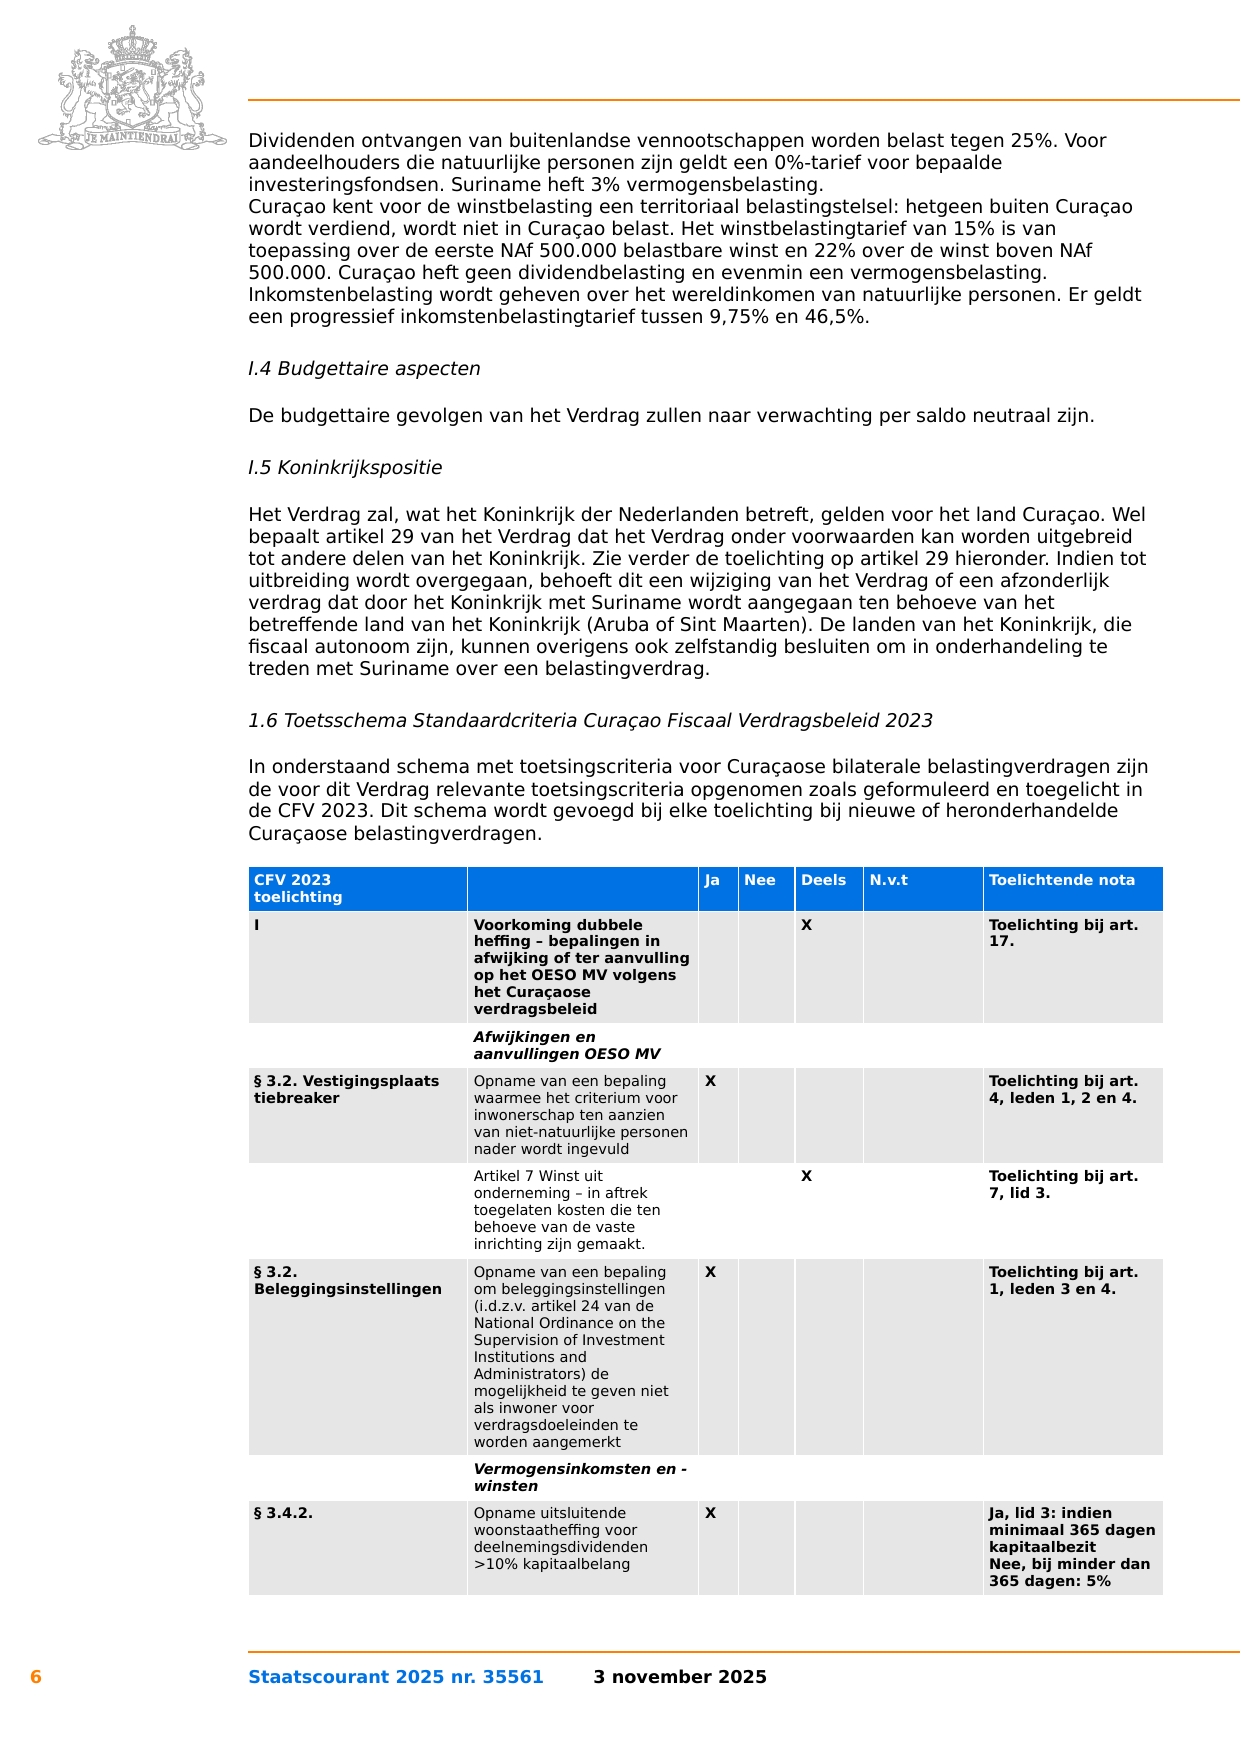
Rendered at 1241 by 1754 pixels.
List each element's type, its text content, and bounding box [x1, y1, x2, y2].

text Het Verdrag zal, wat het Koninkrijk der Nederlanden betreft, gelden voor het land Curaçao. Wel bepaalt artikel 29 van het Verdrag dat het Verdrag onder voorwaarden kan worden uitgebreid tot andere delen van het Koninkrijk. Zie verder de toelichting op artikel 29 hieronder. Indien tot uitbreiding wordt overgegaan, behoeft dit een wijziging van het Verdrag of een afzonderlijk verdrag dat door het Koninkrijk met Suriname wordt aangegaan ten behoeve van het betreffende land van het Koninkrijk (Aruba of Sint Maarten). De landen van het Koninkrijk, die fiscaal autonoom zijn, kunnen overigens ook zelfstandig besluiten om in onderhandeling te treden met Suriname over een belastingverdrag. [248, 504, 1163, 679]
table_cell [864, 1164, 983, 1258]
table_cell [699, 1164, 738, 1258]
subtitle 1.6 Toetsschema Standaardcriteria Curaçao Fiscaal Verdragsbeleid 2023 [248, 709, 1163, 731]
text Curaçao kent voor de winstbelasting een territoriaal belastingstelsel: hetgeen buiten Curaçao wordt verdiend, wordt niet in Curaçao belast. Het winstbelastingtarief van 15% is van toepassing over de eerste NAf 500.000 belastbare winst en 22% over de winst boven NAf 500.000. Curaçao heft geen dividendbelasting en evenmin een vermogensbelasting. Inkomstenbelasting wordt geheven over het wereldinkomen van natuurlijke personen. Er geldt een progressief inkomstenbelastingtarief tussen 9,75% en 46,5%. [248, 196, 1163, 328]
table_cell Afwijkingen en aanvullingen OESO MV [468, 1024, 698, 1067]
table_cell Artikel 7 Winst uit onderneming – in aftrek toegelaten kosten die ten behoeve van de vaste inrichting zijn gemaakt. [468, 1164, 698, 1258]
table_cell Toelichting bij art. 1, leden 3 en 4. [984, 1259, 1163, 1455]
table_cell [739, 1068, 794, 1163]
text Dividenden ontvangen van buitenlandse vennootschappen worden belast tegen 25%. Voor aandeelhouders die natuurlijke personen zijn geldt een 0%-tarief voor bepaalde investeringsfondsen. Suriname heft 3% vermogensbelasting. [248, 130, 1163, 196]
table_cell [699, 1024, 738, 1067]
table_cell [864, 1024, 983, 1067]
table_header Toelichtende nota [984, 867, 1163, 911]
table_header N.v.t [864, 867, 983, 911]
table_cell § 3.4.2. [249, 1501, 467, 1595]
table_cell [984, 1024, 1163, 1067]
table_cell X [796, 912, 863, 1023]
table_cell Voorkoming dubbele heffing – bepalingen in afwijking of ter aanvulling op het OESO MV volgens het Curaçaose verdragsbeleid [468, 912, 698, 1023]
table_cell [796, 1068, 863, 1163]
subtitle I.4 Budgettaire aspecten [248, 358, 1163, 380]
subtitle I.5 Koninkrijkspositie [248, 457, 1163, 479]
table_cell [739, 912, 794, 1023]
table_cell [249, 1456, 467, 1499]
table_cell I [249, 912, 467, 1023]
text De budgettaire gevolgen van het Verdrag zullen naar verwachting per saldo neutraal zijn. [248, 405, 1163, 427]
picture [38, 25, 227, 150]
table_cell [796, 1259, 863, 1455]
table_cell [739, 1501, 794, 1595]
table_header Deels [796, 867, 863, 911]
table_cell Opname van een bepaling om beleggingsinstellingen (i.d.z.v. artikel 24 van de National Ordinance on the Supervision of Investment Institutions and Administrators) de mogelijkheid te geven niet als inwoner voor verdragsdoeleinden te worden aangemerkt [468, 1259, 698, 1455]
table_cell § 3.2. Beleggingsinstellingen [249, 1259, 467, 1455]
table_header [468, 867, 698, 911]
table_cell [984, 1456, 1163, 1499]
table_cell [864, 1501, 983, 1595]
table_cell Opname uitsluitende woonstaatheffing voor deelnemingsdividenden >10% kapitaalbelang [468, 1501, 698, 1595]
text In onderstaand schema met toetsingscriteria voor Curaçaose bilaterale belastingverdragen zijn de voor dit Verdrag relevante toetsingscriteria opgenomen zoals geformuleerd en toegelicht in de CFV 2023. Dit schema wordt gevoegd bij elke toelichting bij nieuwe of heronderhandelde Curaçaose belastingverdragen. [248, 756, 1163, 844]
table_cell Toelichting bij art. 4, leden 1, 2 en 4. [984, 1068, 1163, 1163]
table_cell [864, 1456, 983, 1499]
table_cell [796, 1501, 863, 1595]
table_cell § 3.2. Vestigingsplaats tiebreaker [249, 1068, 467, 1163]
table_header CFV 2023 toelichting [249, 867, 467, 911]
table_cell Toelichting bij art. 7, lid 3. [984, 1164, 1163, 1258]
table_cell X [699, 1259, 738, 1455]
table_cell Ja, lid 3: indien minimaal 365 dagen kapitaalbezit Nee, bij minder dan 365 dagen: 5% [984, 1501, 1163, 1595]
table_cell [796, 1024, 863, 1067]
table_cell [739, 1259, 794, 1455]
table_cell [864, 912, 983, 1023]
table_cell [699, 912, 738, 1023]
table_cell [796, 1456, 863, 1499]
table_cell [864, 1068, 983, 1163]
table_cell [739, 1024, 794, 1067]
table_cell [739, 1456, 794, 1499]
table_cell Vermogensinkomsten en -winsten [468, 1456, 698, 1499]
table_cell [699, 1456, 738, 1499]
table_cell [864, 1259, 983, 1455]
table_cell X [699, 1068, 738, 1163]
table_cell Opname van een bepaling waarmee het criterium voor inwonerschap ten aanzien van niet-natuurlijke personen nader wordt ingevuld [468, 1068, 698, 1163]
table_cell Toelichting bij art. 17. [984, 912, 1163, 1023]
table_cell X [699, 1501, 738, 1595]
table_cell [249, 1024, 467, 1067]
table_cell [249, 1164, 467, 1258]
table_cell [739, 1164, 794, 1258]
table_header Ja [699, 867, 738, 911]
table_header Nee [739, 867, 794, 911]
table_cell X [796, 1164, 863, 1258]
